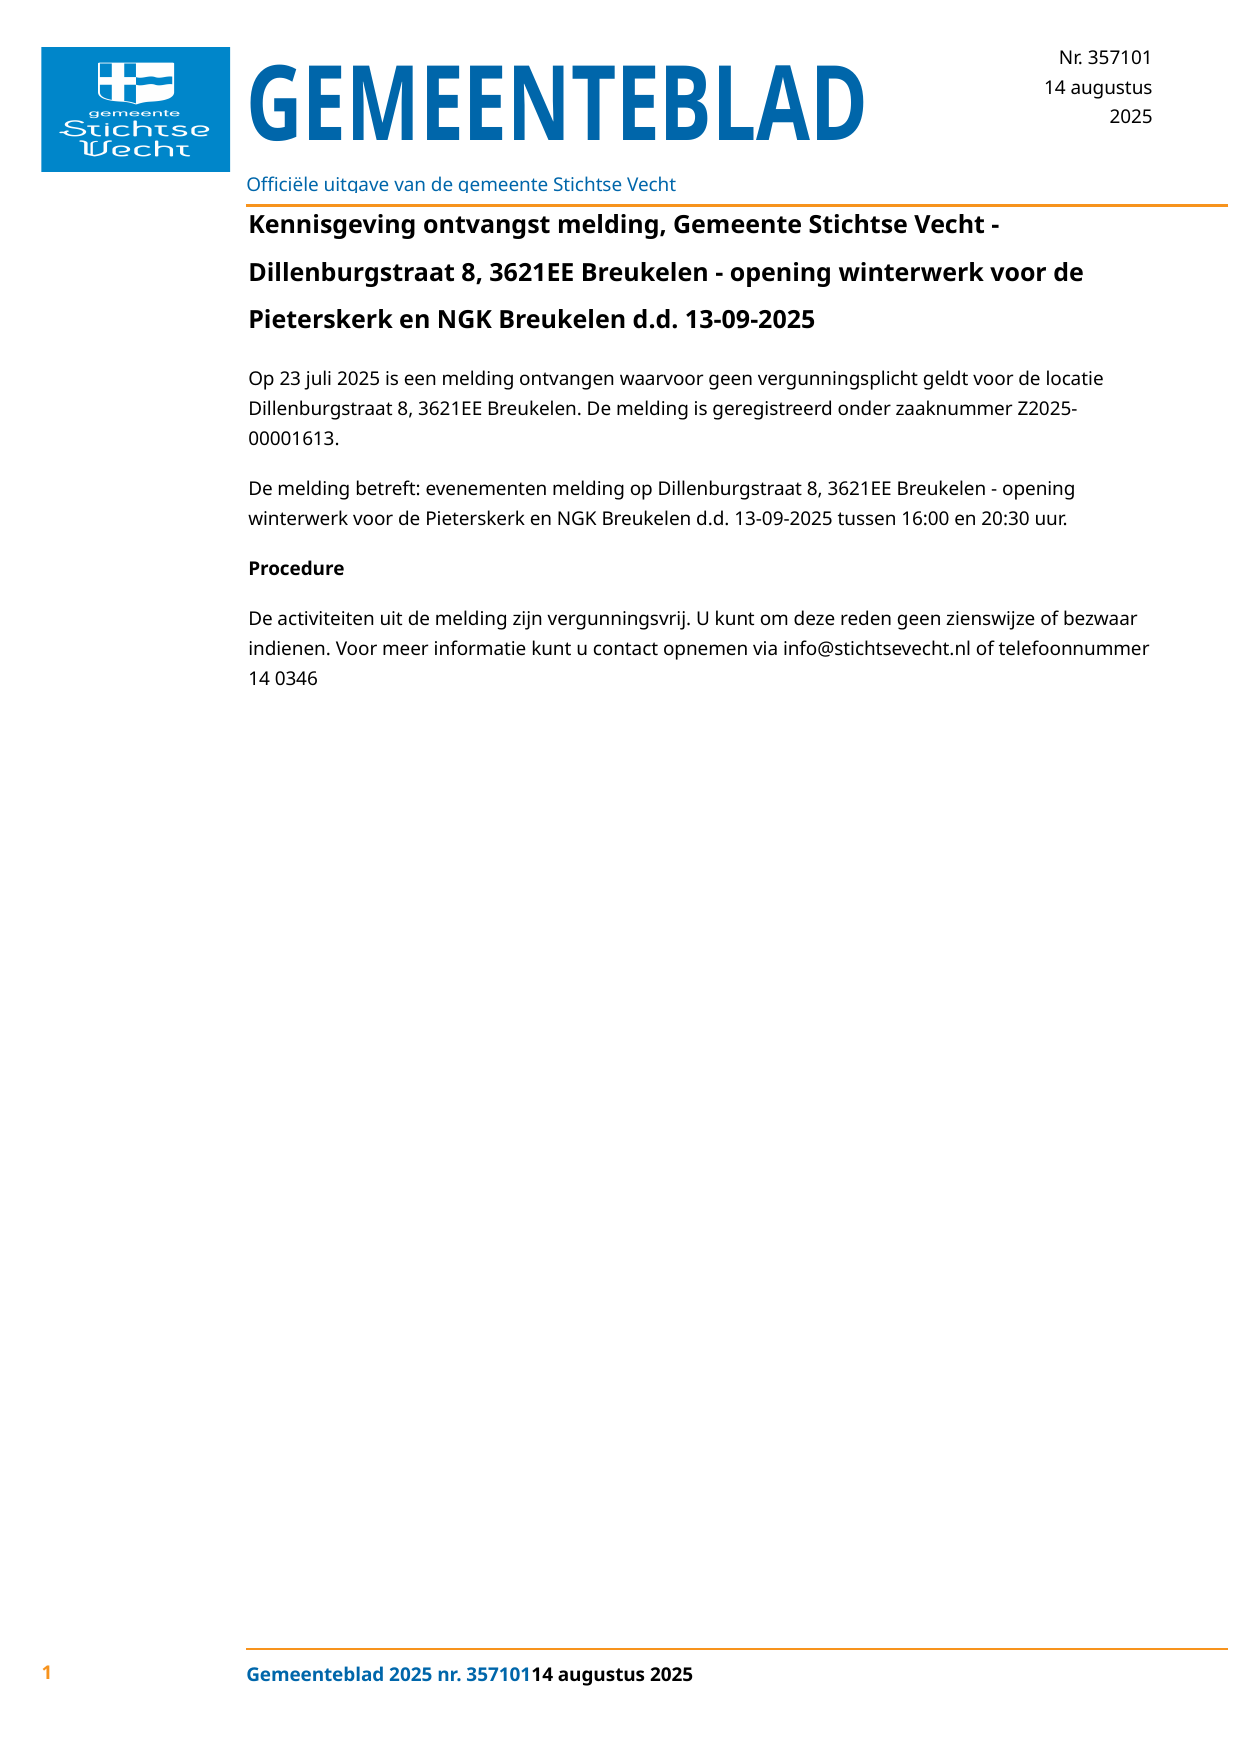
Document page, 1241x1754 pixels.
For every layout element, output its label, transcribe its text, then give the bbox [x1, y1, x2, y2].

picture [137, 63, 174, 103]
text De melding betreft: evenementen melding op Dillenburgstraat 8, 3621EE Breukelen - opening winterwerk voor de Pieterskerk en NGK Breukelen d.d. 13-09-2025 tussen 16:00 en 20:30 uur. [248, 475, 1152, 530]
picture [99, 63, 135, 101]
text Kennisgeving ontvangst melding, Gemeente Stichtse Vecht - Dillenburgstraat 8, 3621EE Breukelen - opening winterwerk voor de Pieterskerk en NGK Breukelen d.d. 13-09-2025 [248, 207, 1152, 336]
text Procedure [248, 555, 1152, 581]
text Op 23 juli 2025 is een melding ontvangen waarvoor geen vergunningsplicht geldt voor de locatie Dillenburgstraat 8, 3621EE Breukelen. De melding is geregistreerd onder zaaknummer Z2025-00001613. [248, 366, 1152, 450]
text De activiteiten uit de melding zijn vergunningsvrij. U kunt om deze reden geen zienswijze of bezwaar indienen. Voor meer informatie kunt u contact opnemen via info@stichtsevecht.nl of telefoonnummer 14 0346 [248, 606, 1152, 690]
